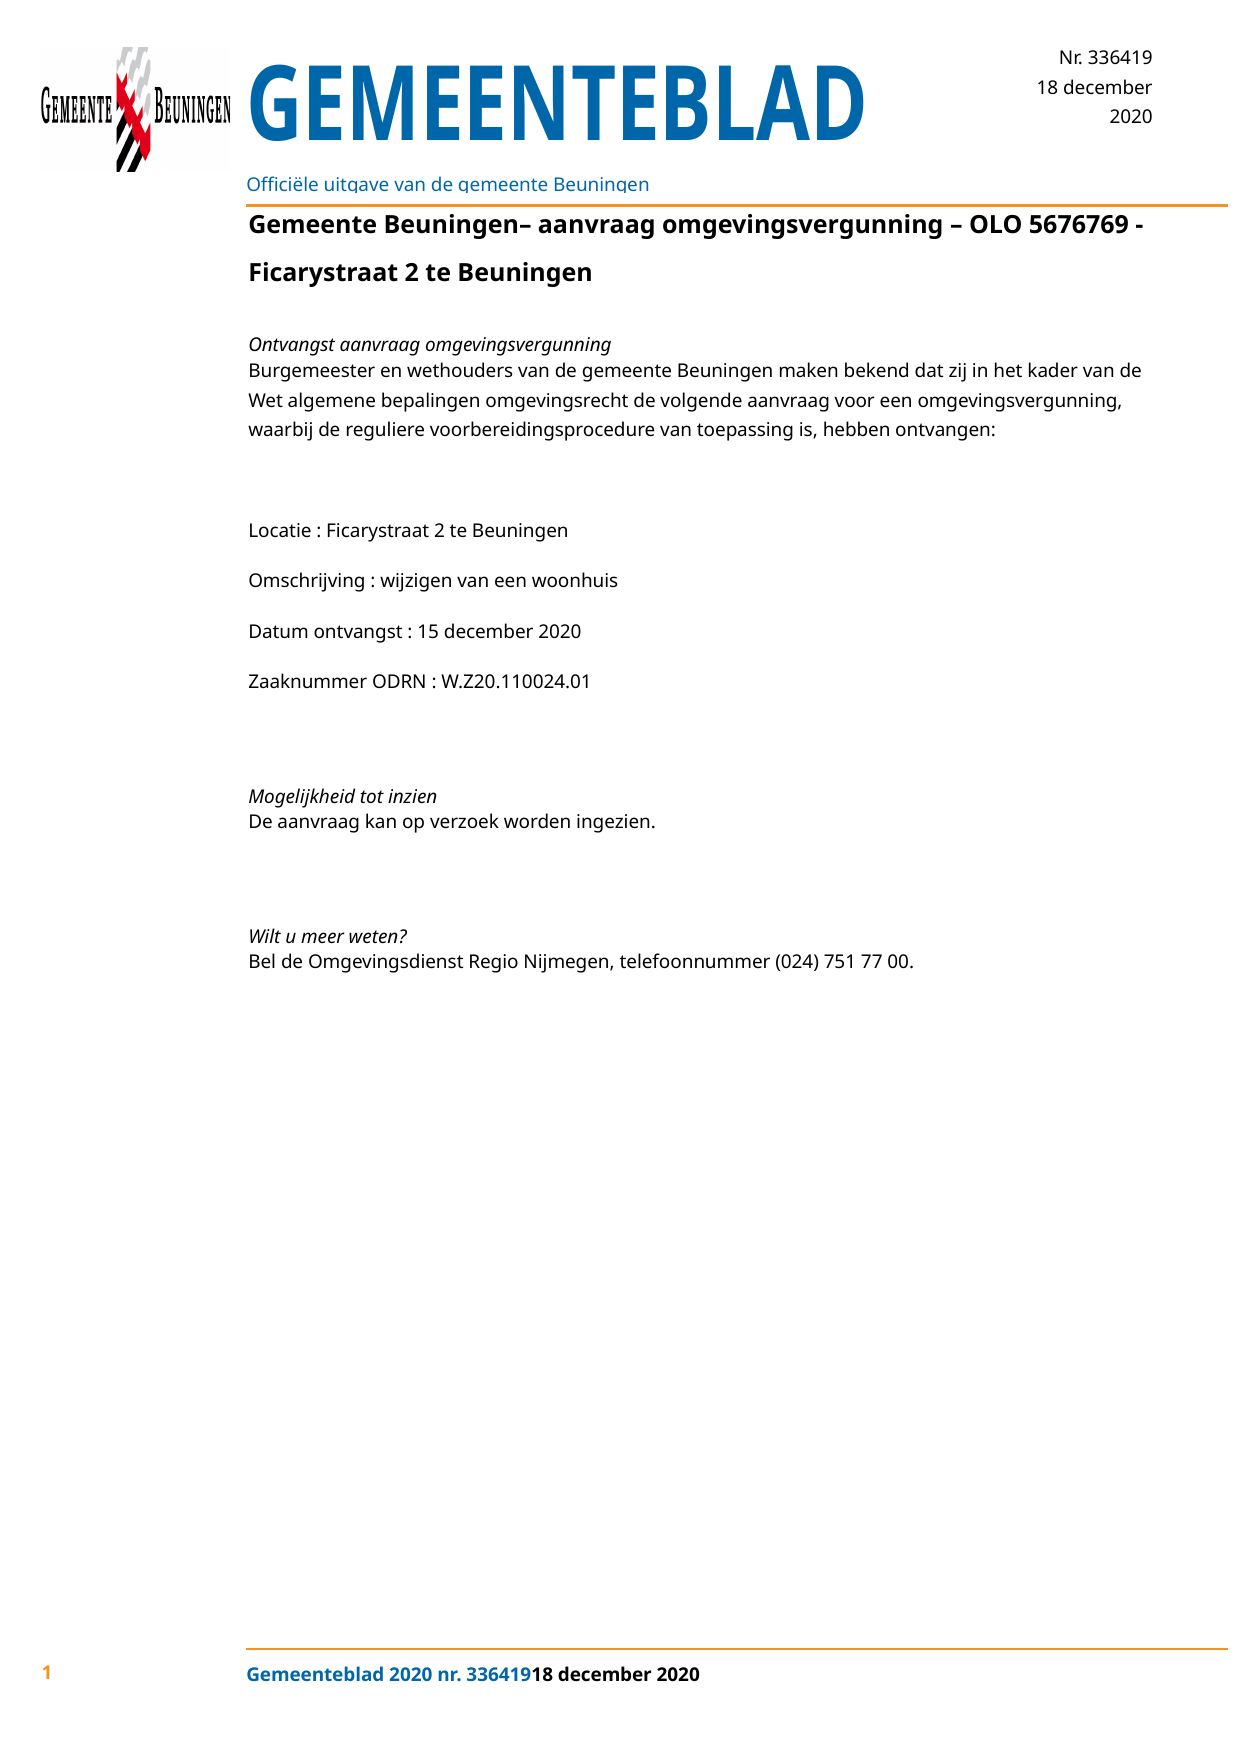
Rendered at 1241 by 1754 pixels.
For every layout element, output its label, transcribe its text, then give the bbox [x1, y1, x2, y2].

text Zaaknummer ODRN : W.Z20.110024.01 [248, 668, 1152, 694]
text Ontvangst aanvraag omgevingsvergunning [248, 331, 1152, 357]
text Omschrijving : wijzigen van een woonhuis [248, 568, 1152, 593]
text Bel de Omgevingsdienst Regio Nijmegen, telefoonnummer (024) 751 77 00. [248, 949, 1152, 974]
text Burgemeester en wethouders van de gemeente Beuningen maken bekend dat zij in het kader van de Wet algemene bepalingen omgevingsrecht de volgende aanvraag voor een omgevingsvergunning, waarbij de reguliere voorbereidingsprocedure van toepassing is, hebben ontvangen: [248, 357, 1152, 442]
picture [41, 47, 231, 172]
text Locatie : Ficarystraat 2 te Beuningen [248, 517, 1152, 543]
text De aanvraag kan op verzoek worden ingezien. [248, 808, 1152, 834]
text Wilt u meer weten? [248, 923, 1152, 949]
text Gemeente Beuningen– aanvraag omgevingsvergunning – OLO 5676769 - Ficarystraat 2 te Beuningen [248, 207, 1152, 288]
text Datum ontvangst : 15 december 2020 [248, 618, 1152, 644]
text Mogelijkheid tot inzien [248, 783, 1152, 808]
